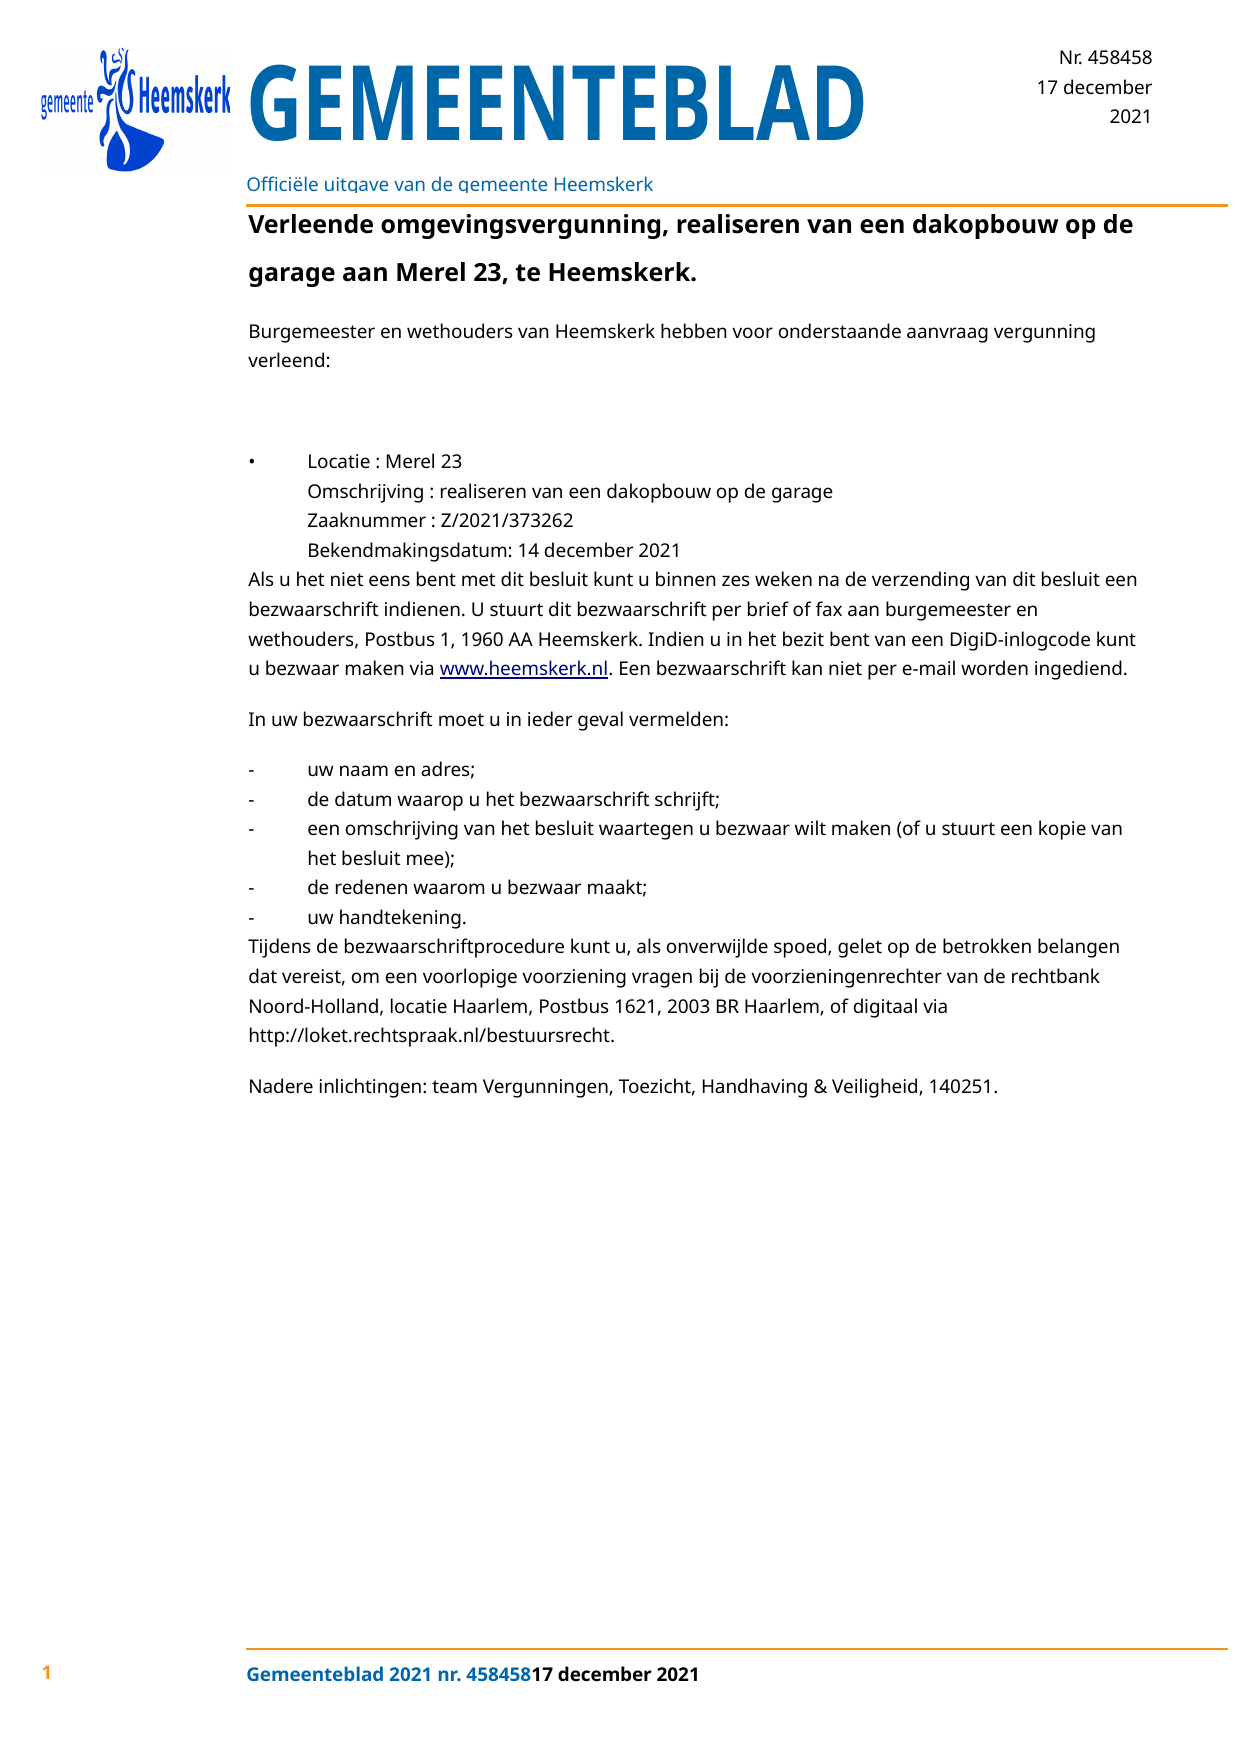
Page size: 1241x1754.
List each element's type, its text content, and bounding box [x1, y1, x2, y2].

list uw handtekening. [248, 904, 1152, 930]
list Zaaknummer : Z/2021/373262 [248, 507, 1152, 533]
text Verleende omgevingsvergunning, realiseren van een dakopbouw op de garage aan Merel 23, te Heemskerk. [248, 207, 1152, 288]
list een omschrijving van het besluit waartegen u bezwaar wilt maken (of u stuurt een kopie van het besluit mee); [248, 815, 1152, 871]
list de datum waarop u het bezwaarschrift schrijft; [248, 786, 1152, 812]
list uw naam en adres; [248, 756, 1152, 782]
text In uw bezwaarschrift moet u in ieder geval vermelden: [248, 706, 1152, 732]
list Locatie : Merel 23 [248, 448, 1152, 474]
picture [41, 47, 231, 172]
text Burgemeester en wethouders van Heemskerk hebben voor onderstaande aanvraag vergunning verleend: [248, 318, 1152, 373]
text Nadere inlichtingen: team Vergunningen, Toezicht, Handhaving & Veiligheid, 140251. [248, 1073, 1152, 1099]
text Als u het niet eens bent met dit besluit kunt u binnen zes weken na de verzending van dit besluit een bezwaarschrift indienen. U stuurt dit bezwaarschrift per brief of fax aan burgemeester en wethouders, Postbus 1, 1960 AA Heemskerk. Indien u in het bezit bent van een DigiD-inlogcode kunt u bezwaar maken via www.heemskerk.nl. Een bezwaarschrift kan niet per e-mail worden ingediend. [248, 567, 1152, 681]
list Bekendmakingsdatum: 14 december 2021 [248, 537, 1152, 563]
text Tijdens de bezwaarschriftprocedure kunt u, als onverwijlde spoed, gelet op de betrokken belangen dat vereist, om een voorlopige voorziening vragen bij de voorzieningenrechter van de rechtbank Noord-Holland, locatie Haarlem, Postbus 1621, 2003 BR Haarlem, of digitaal via http://loket.rechtspraak.nl/bestuursrecht. [248, 934, 1152, 1048]
list Omschrijving : realiseren van een dakopbouw op de garage [248, 478, 1152, 504]
list de redenen waarom u bezwaar maakt; [248, 874, 1152, 900]
